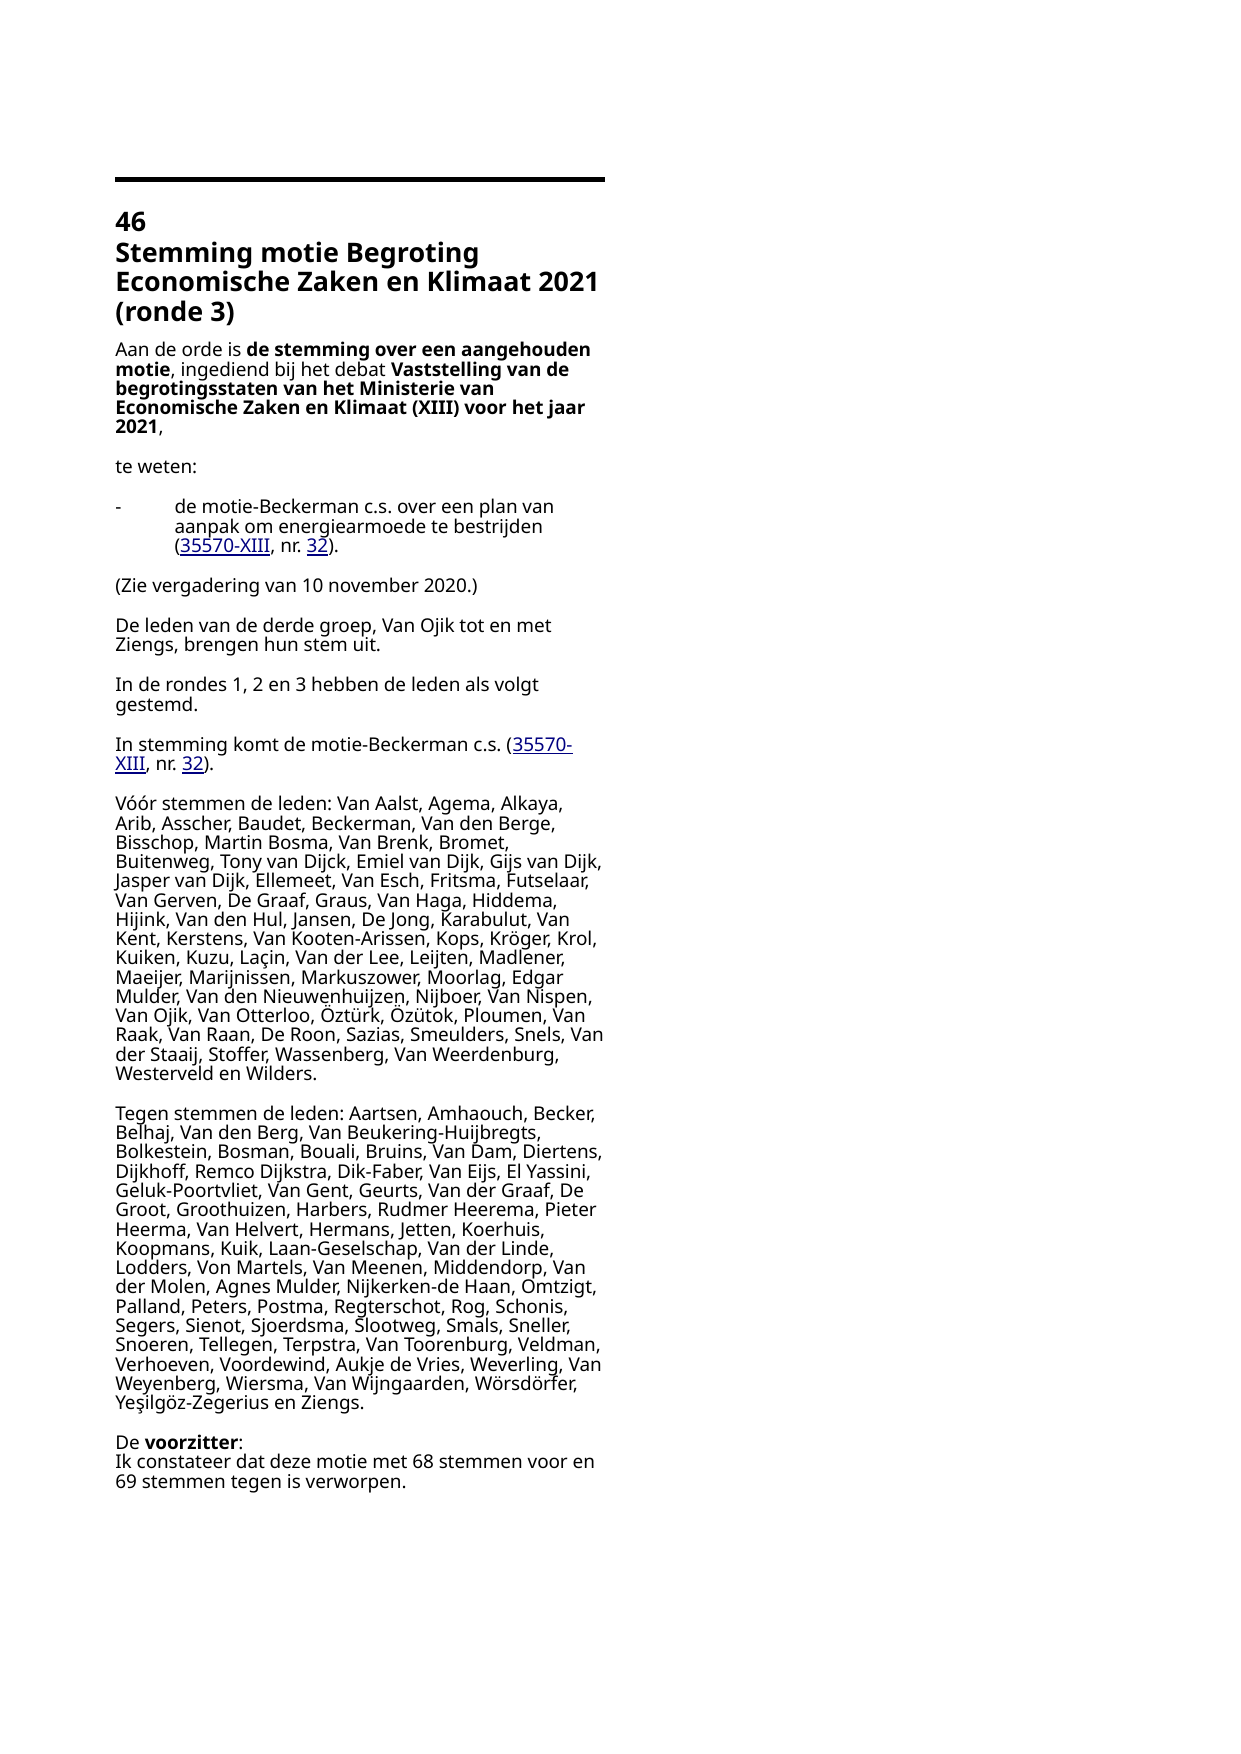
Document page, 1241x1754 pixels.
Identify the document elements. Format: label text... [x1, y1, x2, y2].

text Ik constateer dat deze motie met 68 stemmen voor en 69 stemmen tegen is verworpen. [115, 1453, 605, 1492]
text In stemming komt de motie-Beckerman c.s. (35570-XIII, nr. 32). [115, 736, 605, 774]
text De voorzitter: [115, 1434, 605, 1453]
list de motie-Beckerman c.s. over een plan van aanpak om energiearmoede te bestrijden (35570-XIII, nr. 32). [115, 498, 605, 556]
text Aan de orde is de stemming over een aangehouden motie, ingediend bij het debat Vaststelling van de begrotingsstaten van het Ministerie van Economische Zaken en Klimaat (XIII) voor het jaar 2021, [115, 341, 605, 438]
text te weten: [115, 458, 605, 478]
text De leden van de derde groep, Van Ojik tot en met Ziengs, brengen hun stem uit. [115, 617, 605, 656]
text In de rondes 1, 2 en 3 hebben de leden als volgt gestemd. [115, 676, 605, 715]
text Stemming motie Begroting Economische Zaken en Klimaat 2021 (ronde 3) [115, 239, 605, 341]
text (Zie vergadering van 10 november 2020.) [115, 577, 605, 596]
text 46 [115, 203, 605, 239]
text Tegen stemmen de leden: Aartsen, Amhaouch, Becker, Belhaj, Van den Berg, Van Beukering-Huijbregts, Bolkestein, Bosman, Bouali, Bruins, Van Dam, Diertens, Dijkhoff, Remco Dijkstra, Dik-Faber, Van Eijs, El Yassini, Geluk-Poortvliet, Van Gent, Geurts, Van der Graaf, De Groot, Groothuizen, Harbers, Rudmer Heerema, Pieter Heerma, Van Helvert, Hermans, Jetten, Koerhuis, Koopmans, Kuik, Laan-Geselschap, Van der Linde, Lodders, Von Martels, Van Meenen, Middendorp, Van der Molen, Agnes Mulder, Nijkerken-de Haan, Omtzigt, Palland, Peters, Postma, Regterschot, Rog, Schonis, Segers, Sienot, Sjoerdsma, Slootweg, Smals, Sneller, Snoeren, Tellegen, Terpstra, Van Toorenburg, Veldman, Verhoeven, Voordewind, Aukje de Vries, Weverling, Van Weyenberg, Wiersma, Van Wijngaarden, Wörsdörfer, Yeşilgöz-Zegerius en Ziengs. [115, 1105, 605, 1413]
text Vóór stemmen de leden: Van Aalst, Agema, Alkaya, Arib, Asscher, Baudet, Beckerman, Van den Berge, Bisschop, Martin Bosma, Van Brenk, Bromet, Buitenweg, Tony van Dijck, Emiel van Dijk, Gijs van Dijk, Jasper van Dijk, Ellemeet, Van Esch, Fritsma, Futselaar, Van Gerven, De Graaf, Graus, Van Haga, Hiddema, Hijink, Van den Hul, Jansen, De Jong, Karabulut, Van Kent, Kerstens, Van Kooten-Arissen, Kops, Kröger, Krol, Kuiken, Kuzu, Laçin, Van der Lee, Leijten, Madlener, Maeijer, Marijnissen, Markuszower, Moorlag, Edgar Mulder, Van den Nieuwenhuijzen, Nijboer, Van Nispen, Van Ojik, Van Otterloo, Öztürk, Özütok, Ploumen, Van Raak, Van Raan, De Roon, Sazias, Smeulders, Snels, Van der Staaij, Stoffer, Wassenberg, Van Weerdenburg, Westerveld en Wilders. [115, 795, 605, 1084]
